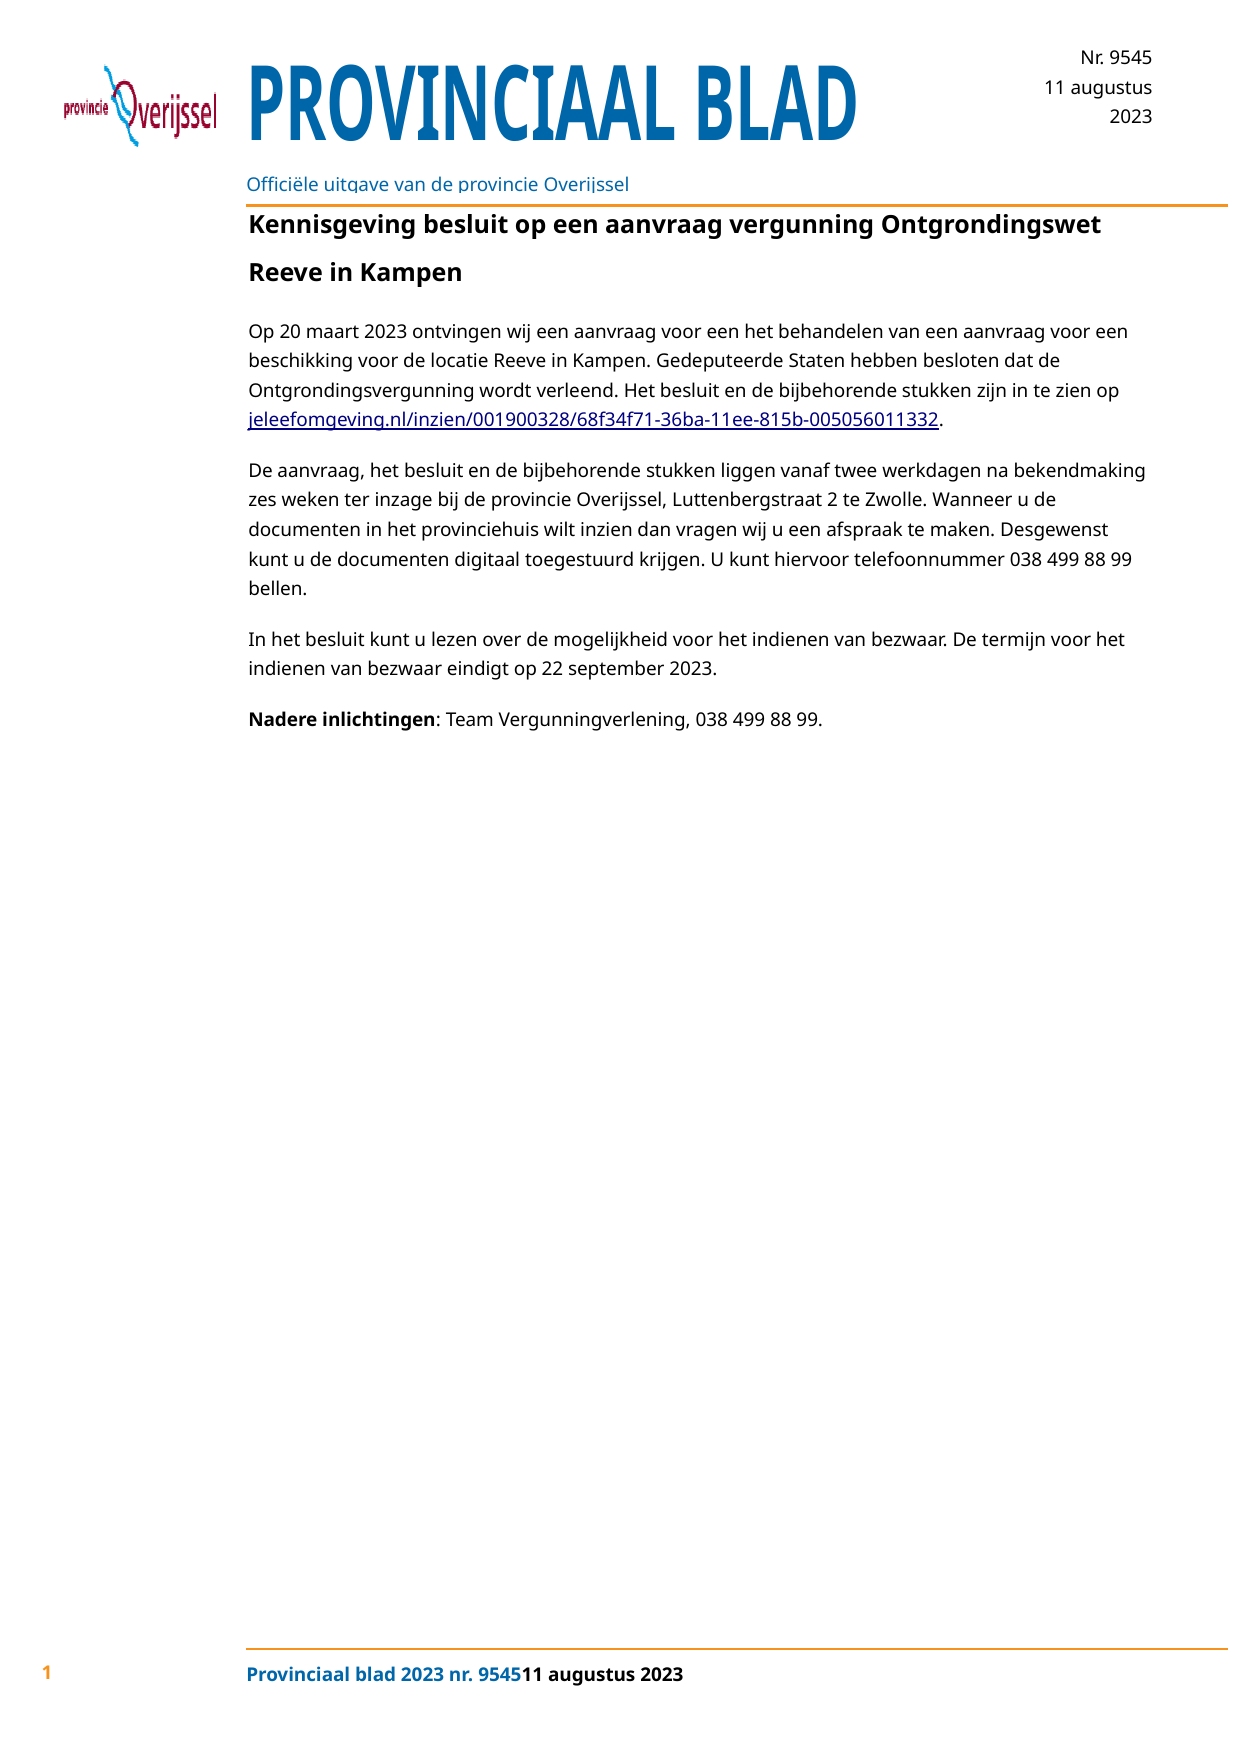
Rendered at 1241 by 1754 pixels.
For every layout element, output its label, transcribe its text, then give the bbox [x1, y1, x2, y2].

text De aanvraag, het besluit en de bijbehorende stukken liggen vanaf twee werkdagen na bekendmaking zes weken ter inzage bij de provincie Overijssel, Luttenbergstraat 2 te Zwolle. Wanneer u de documenten in het provinciehuis wilt inzien dan vragen wij u een afspraak te maken. Desgewenst kunt u de documenten digitaal toegestuurd krijgen. U kunt hiervoor telefoonnummer 038 499 88 99 bellen. [248, 457, 1152, 601]
text Nadere inlichtingen: Team Vergunningverlening, 038 499 88 99. [248, 706, 1152, 732]
text In het besluit kunt u lezen over de mogelijkheid voor het indienen van bezwaar. De termijn voor het indienen van bezwaar eindigt op 22 september 2023. [248, 626, 1152, 681]
picture [41, 47, 231, 172]
text Op 20 maart 2023 ontvingen wij een aanvraag voor een het behandelen van een aanvraag voor een beschikking voor de locatie Reeve in Kampen. Gedeputeerde Staten hebben besloten dat de Ontgrondingsvergunning wordt verleend. Het besluit en de bijbehorende stukken zijn in te zien op jeleefomgeving.nl/inzien/001900328/68f34f71-36ba-11ee-815b-005056011332. [248, 318, 1152, 432]
text Kennisgeving besluit op een aanvraag vergunning Ontgrondingswet Reeve in Kampen [248, 207, 1152, 288]
